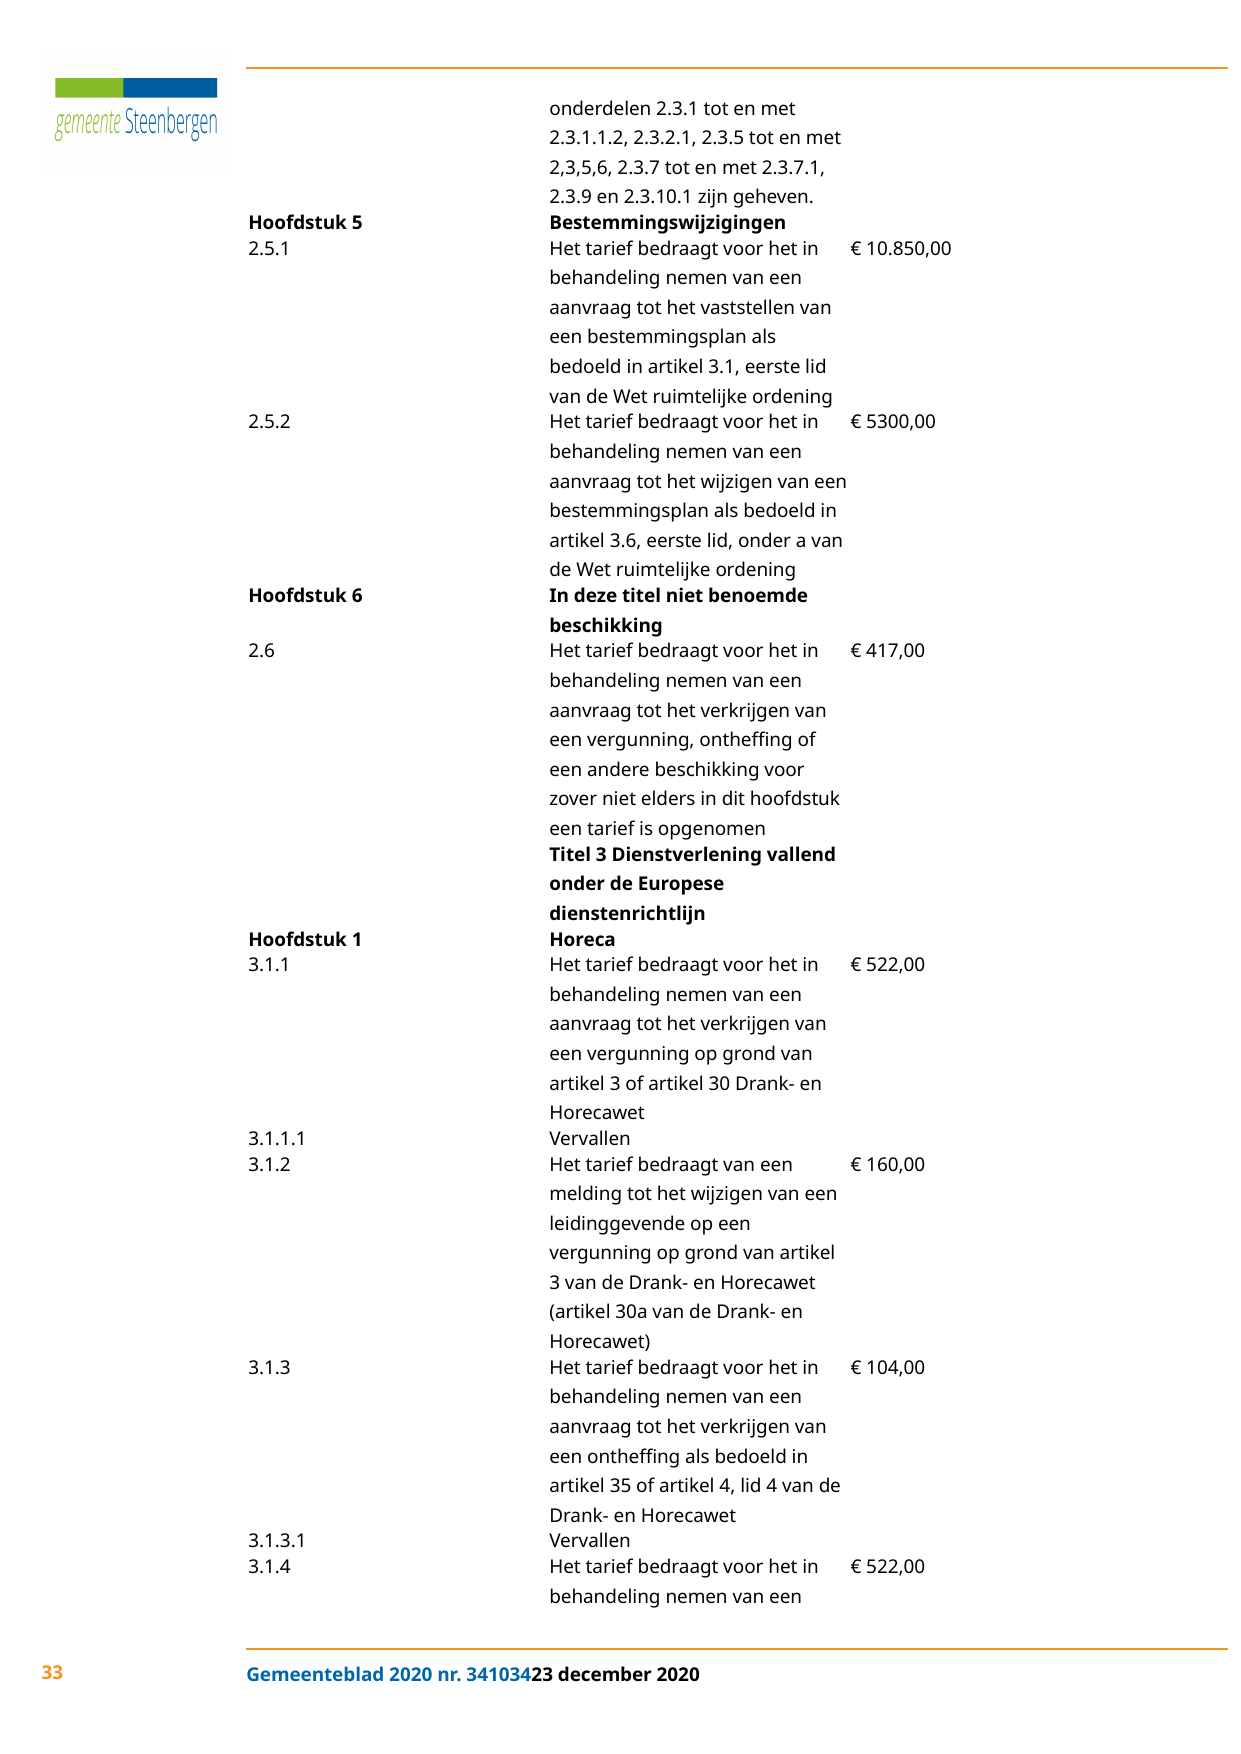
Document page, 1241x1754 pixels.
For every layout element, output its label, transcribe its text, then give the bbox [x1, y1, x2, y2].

table_cell [850, 1125, 1152, 1151]
table_cell [850, 1528, 1152, 1553]
table_cell Hoofdstuk 5 [248, 209, 549, 235]
table_cell 2.5.2 [248, 409, 549, 582]
table_cell 2.6 [248, 638, 549, 841]
table_cell [248, 95, 549, 209]
table_cell 3.1.1 [248, 951, 549, 1125]
table_cell Bestemmingswijzigingen [549, 209, 850, 235]
table_cell € 104,00 [850, 1354, 1152, 1528]
table_cell 3.1.3.1 [248, 1528, 549, 1553]
table_cell Vervallen [549, 1125, 850, 1151]
table_cell € 522,00 [850, 951, 1152, 1125]
table_cell € 5300,00 [850, 409, 1152, 582]
table_cell Het tarief bedraagt voor het in behandeling nemen van een aanvraag tot het verkrijgen van een vergunning op grond van artikel 3 of artikel 30 Drank- en Horecawet [549, 951, 850, 1125]
table_cell Het tarief bedraagt voor het in behandeling nemen van een aanvraag tot het verkrijgen van een ontheffing als bedoeld in artikel 35 of artikel 4, lid 4 van de Drank- en Horecawet [549, 1354, 850, 1528]
table_cell € 522,00 [850, 1554, 1152, 1609]
table_cell Het tarief bedraagt voor het in behandeling nemen van een aanvraag tot het wijzigen van een bestemmingsplan als bedoeld in artikel 3.6, eerste lid, onder a van de Wet ruimtelijke ordening [549, 409, 850, 582]
table_cell Hoofdstuk 1 [248, 926, 549, 951]
table_cell [850, 926, 1152, 951]
table_cell € 417,00 [850, 638, 1152, 841]
table_cell € 10.850,00 [850, 235, 1152, 409]
table_cell Het tarief bedraagt voor het in behandeling nemen van een aanvraag tot het verkrijgen van een vergunning, ontheffing of een andere beschikking voor zover niet elders in dit hoofdstuk een tarief is opgenomen [549, 638, 850, 841]
table_cell 3.1.3 [248, 1354, 549, 1528]
table_cell € 160,00 [850, 1151, 1152, 1354]
table_cell Horeca [549, 926, 850, 951]
table_cell Titel 3 Dienstverlening vallend onder de Europese dienstenrichtlijn [549, 841, 850, 926]
table_cell [850, 209, 1152, 235]
table_cell [850, 582, 1152, 638]
table_cell In deze titel niet benoemde beschikking [549, 582, 850, 638]
table_cell [248, 841, 549, 926]
table_cell 3.1.4 [248, 1554, 549, 1609]
table_cell [850, 841, 1152, 926]
table_cell Vervallen [549, 1528, 850, 1553]
table_cell 3.1.2 [248, 1151, 549, 1354]
table_cell Het tarief bedraagt voor het in behandeling nemen van een [549, 1554, 850, 1609]
table_cell Het tarief bedraagt van een melding tot het wijzigen van een leidinggevende op een vergunning op grond van artikel 3 van de Drank- en Horecawet (artikel 30a van de Drank- en Horecawet) [549, 1151, 850, 1354]
table_cell Hoofdstuk 6 [248, 582, 549, 638]
table_cell 3.1.1.1 [248, 1125, 549, 1151]
table_cell onderdelen 2.3.1 tot en met 2.3.1.1.2, 2.3.2.1, 2.3.5 tot en met 2,3,5,6, 2.3.7 tot en met 2.3.7.1, 2.3.9 en 2.3.10.1 zijn geheven. [549, 95, 850, 209]
table_cell [850, 95, 1152, 209]
table_cell Het tarief bedraagt voor het in behandeling nemen van een aanvraag tot het vaststellen van een bestemmingsplan als bedoeld in artikel 3.1, eerste lid van de Wet ruimtelijke ordening [549, 235, 850, 409]
table_cell 2.5.1 [248, 235, 549, 409]
picture [41, 47, 231, 172]
